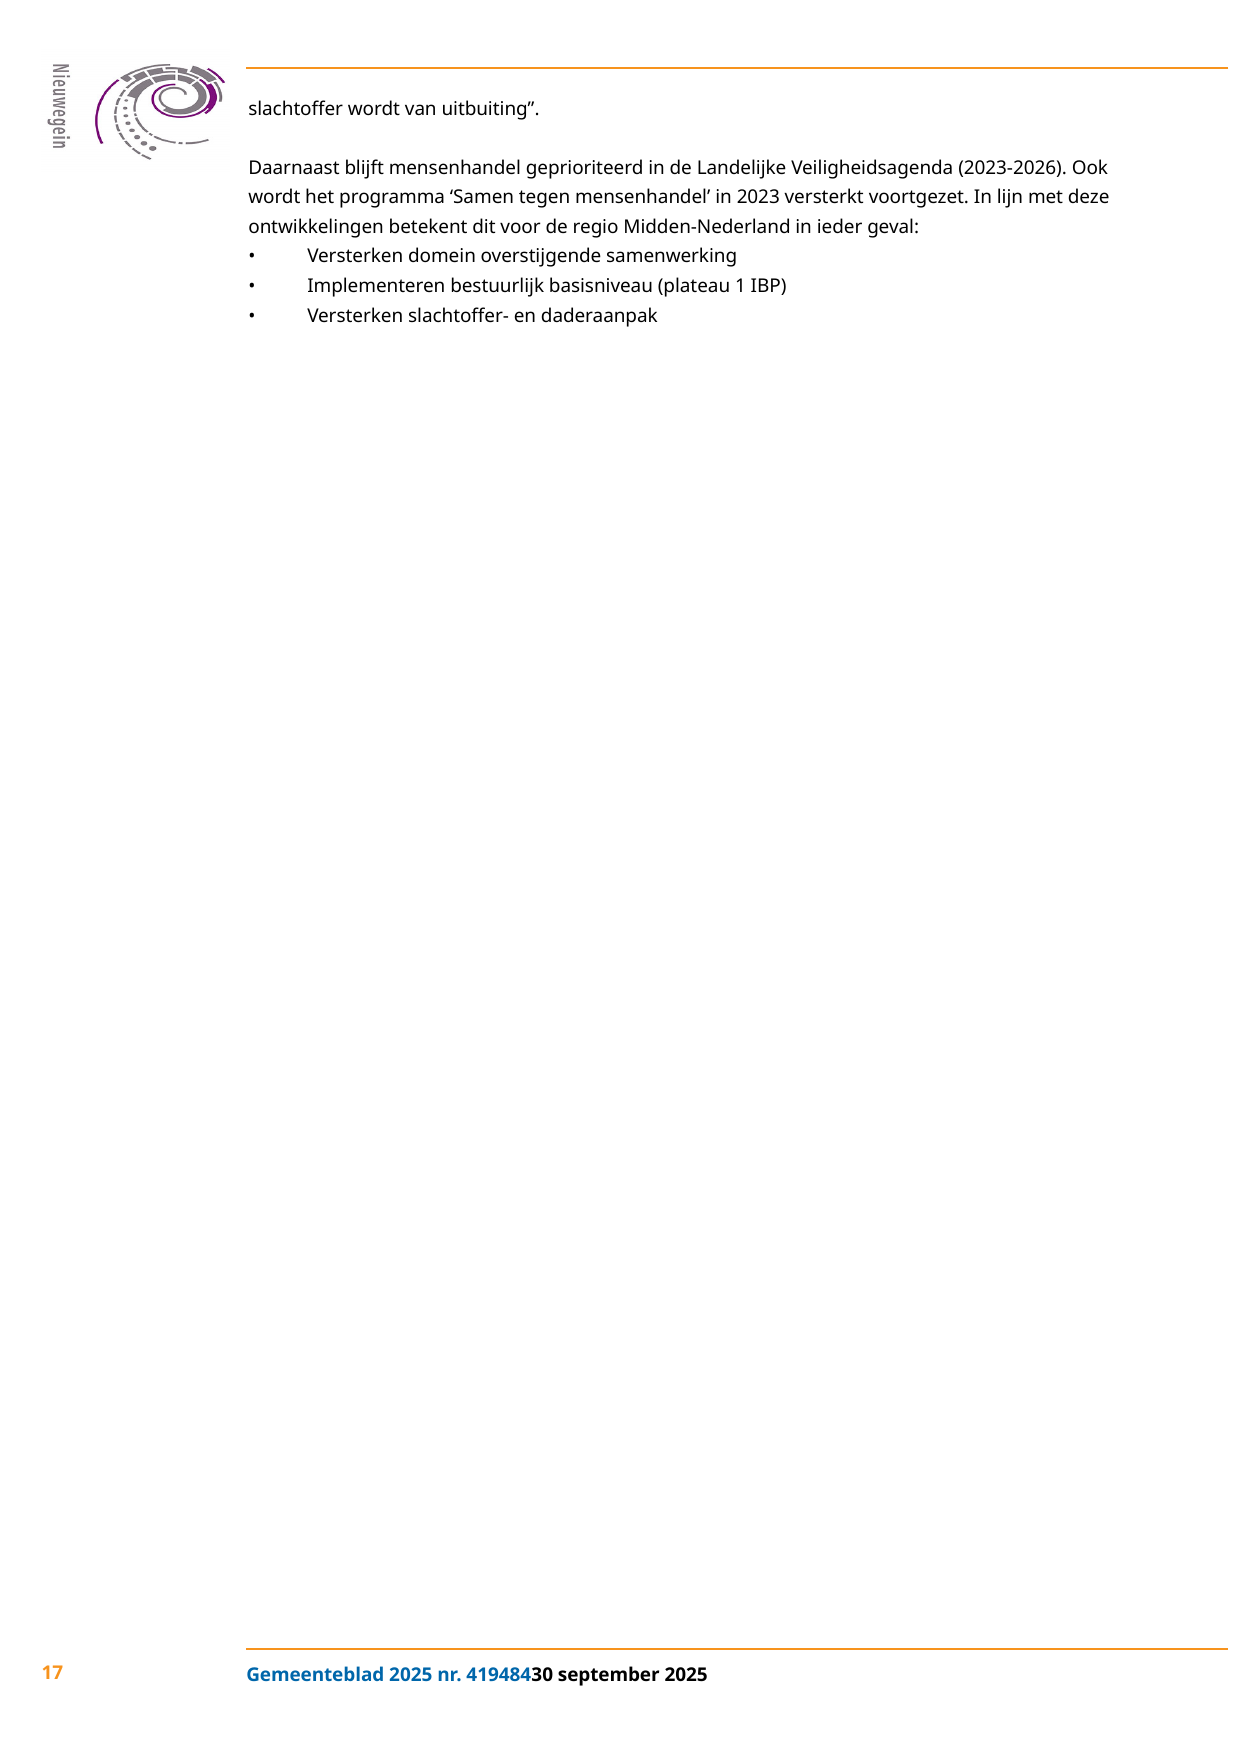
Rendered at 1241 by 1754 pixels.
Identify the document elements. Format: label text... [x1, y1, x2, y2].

list Implementeren bestuurlijk basisniveau (plateau 1 IBP) [248, 272, 1152, 298]
list Versterken domein overstijgende samenwerking [248, 243, 1152, 268]
picture [41, 47, 231, 172]
text slachtoffer wordt van uitbuiting”. [248, 95, 1152, 121]
list Versterken slachtoffer- en daderaanpak [248, 302, 1152, 328]
text Daarnaast blijft mensenhandel geprioriteerd in de Landelijke Veiligheidsagenda (2023-2026). Ook wordt het programma ‘Samen tegen mensenhandel’ in 2023 versterkt voortgezet. In lijn met deze ontwikkelingen betekent dit voor de regio Midden-Nederland in ieder geval: [248, 154, 1152, 239]
